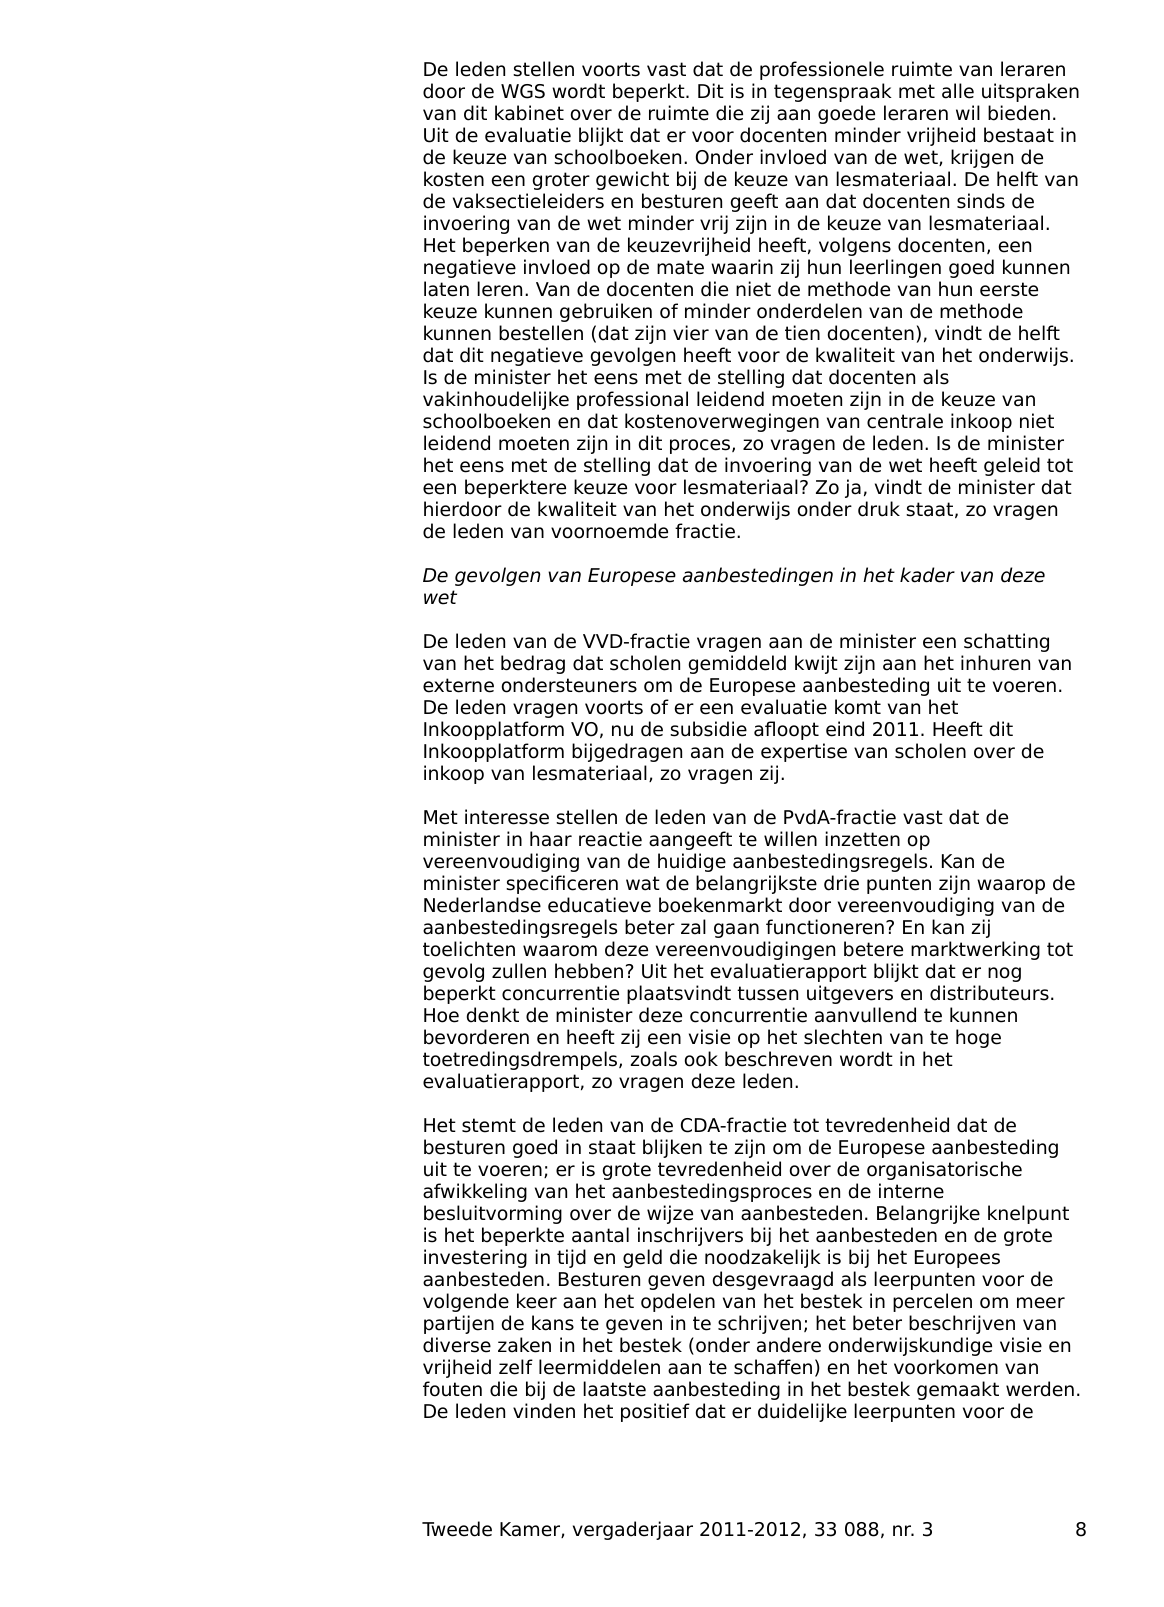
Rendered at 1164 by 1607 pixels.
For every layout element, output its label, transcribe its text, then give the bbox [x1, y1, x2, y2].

subtitle De gevolgen van Europese aanbestedingen in het kader van deze wet [422, 565, 1087, 609]
text Met interesse stellen de leden van de PvdA-fractie vast dat de minister in haar reactie aangeeft te willen inzetten op vereenvoudiging van de huidige aanbestedingsregels. Kan de minister specificeren wat de belangrijkste drie punten zijn waarop de Nederlandse educatieve boekenmarkt door vereenvoudiging van de aanbestedingsregels beter zal gaan functioneren? En kan zij toelichten waarom deze vereenvoudigingen betere marktwerking tot gevolg zullen hebben? Uit het evaluatierapport blijkt dat er nog beperkt concurrentie plaatsvindt tussen uitgevers en distributeurs. Hoe denkt de minister deze concurrentie aanvullend te kunnen bevorderen en heeft zij een visie op het slechten van te hoge toetredingsdrempels, zoals ook beschreven wordt in het evaluatierapport, zo vragen deze leden. [422, 807, 1087, 1093]
text De leden van de VVD-fractie vragen aan de minister een schatting van het bedrag dat scholen gemiddeld kwijt zijn aan het inhuren van externe ondersteuners om de Europese aanbesteding uit te voeren. De leden vragen voorts of er een evaluatie komt van het Inkoopplatform VO, nu de subsidie afloopt eind 2011. Heeft dit Inkoopplatform bijgedragen aan de expertise van scholen over de inkoop van lesmateriaal, zo vragen zij. [422, 631, 1087, 785]
text De leden stellen voorts vast dat de professionele ruimte van leraren door de WGS wordt beperkt. Dit is in tegenspraak met alle uitspraken van dit kabinet over de ruimte die zij aan goede leraren wil bieden. Uit de evaluatie blijkt dat er voor docenten minder vrijheid bestaat in de keuze van schoolboeken. Onder invloed van de wet, krijgen de kosten een groter gewicht bij de keuze van lesmateriaal. De helft van de vaksectieleiders en besturen geeft aan dat docenten sinds de invoering van de wet minder vrij zijn in de keuze van lesmateriaal. Het beperken van de keuzevrijheid heeft, volgens docenten, een negatieve invloed op de mate waarin zij hun leerlingen goed kunnen laten leren. Van de docenten die niet de methode van hun eerste keuze kunnen gebruiken of minder onderdelen van de methode kunnen bestellen (dat zijn vier van de tien docenten), vindt de helft dat dit negatieve gevolgen heeft voor de kwaliteit van het onderwijs. Is de minister het eens met de stelling dat docenten als vakinhoudelijke professional leidend moeten zijn in de keuze van schoolboeken en dat kostenoverwegingen van centrale inkoop niet leidend moeten zijn in dit proces, zo vragen de leden. Is de minister het eens met de stelling dat de invoering van de wet heeft geleid tot een beperktere keuze voor lesmateriaal? Zo ja, vindt de minister dat hierdoor de kwaliteit van het onderwijs onder druk staat, zo vragen de leden van voornoemde fractie. [422, 59, 1087, 543]
text Het stemt de leden van de CDA-fractie tot tevredenheid dat de besturen goed in staat blijken te zijn om de Europese aanbesteding uit te voeren; er is grote tevredenheid over de organisatorische afwikkeling van het aanbestedingsproces en de interne besluitvorming over de wijze van aanbesteden. Belangrijke knelpunt is het beperkte aantal inschrijvers bij het aanbesteden en de grote investering in tijd en geld die noodzakelijk is bij het Europees aanbesteden. Besturen geven desgevraagd als leerpunten voor de volgende keer aan het opdelen van het bestek in percelen om meer partijen de kans te geven in te schrijven; het beter beschrijven van diverse zaken in het bestek (onder andere onderwijskundige visie en vrijheid zelf leermiddelen aan te schaffen) en het voorkomen van fouten die bij de laatste aanbesteding in het bestek gemaakt werden. De leden vinden het positief dat er duidelijke leerpunten voor de [422, 1115, 1087, 1423]
